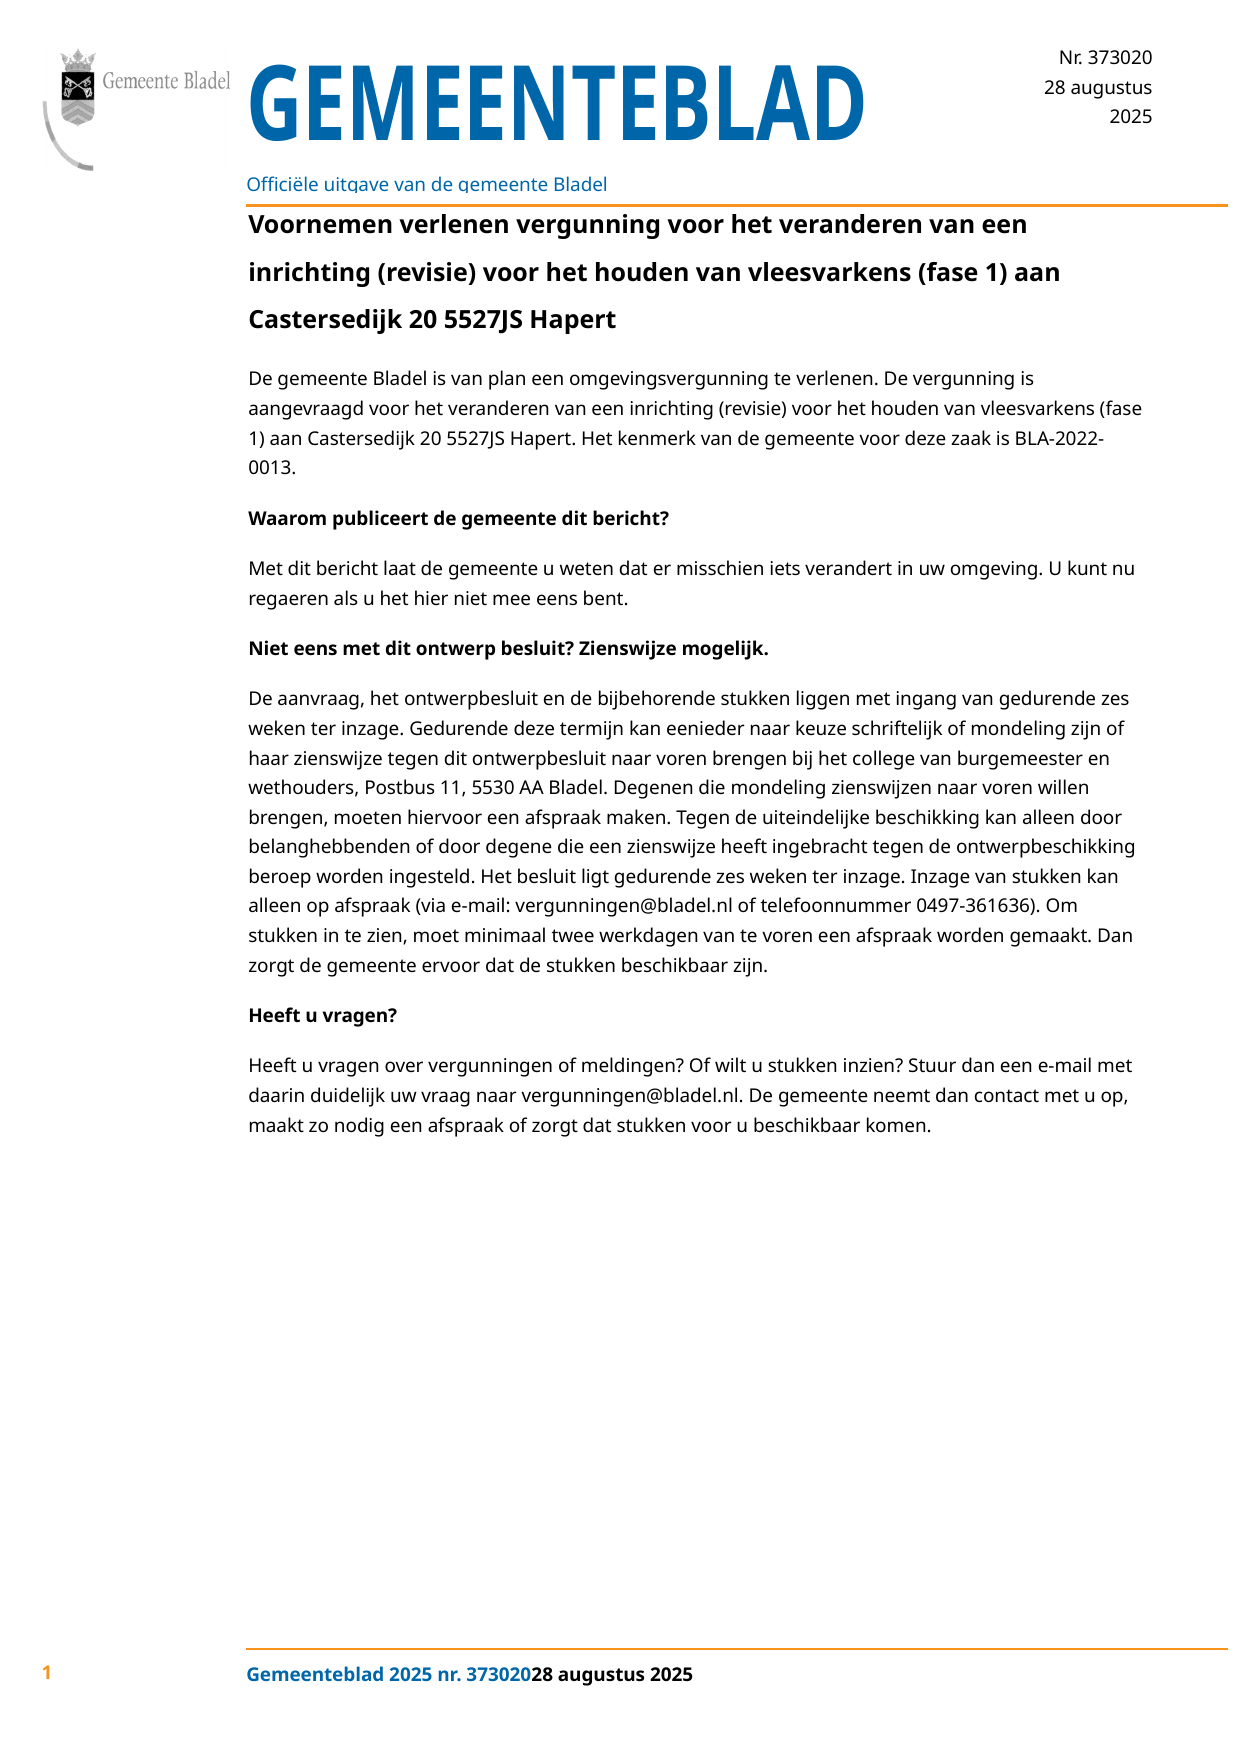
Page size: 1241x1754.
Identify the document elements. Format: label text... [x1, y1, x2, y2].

text De aanvraag, het ontwerpbesluit en de bijbehorende stukken liggen met ingang van gedurende zes weken ter inzage. Gedurende deze termijn kan eenieder naar keuze schriftelijk of mondeling zijn of haar zienswijze tegen dit ontwerpbesluit naar voren brengen bij het college van burgemeester en wethouders, Postbus 11, 5530 AA Bladel. Degenen die mondeling zienswijzen naar voren willen brengen, moeten hiervoor een afspraak maken. Tegen de uiteindelijke beschikking kan alleen door belanghebbenden of door degene die een zienswijze heeft ingebracht tegen de ontwerpbeschikking beroep worden ingesteld. Het besluit ligt gedurende zes weken ter inzage. Inzage van stukken kan alleen op afspraak (via e-mail: vergunningen@bladel.nl of telefoonnummer 0497-361636). Om stukken in te zien, moet minimaal twee werkdagen van te voren een afspraak worden gemaakt. Dan zorgt de gemeente ervoor dat de stukken beschikbaar zijn. [248, 686, 1152, 977]
text De gemeente Bladel is van plan een omgevingsvergunning te verlenen. De vergunning is aangevraagd voor het veranderen van een inrichting (revisie) voor het houden van vleesvarkens (fase 1) aan Castersedijk 20 5527JS Hapert. Het kenmerk van de gemeente voor deze zaak is BLA-2022-0013. [248, 366, 1152, 480]
text Heeft u vragen over vergunningen of meldingen? Of wilt u stukken inzien? Stuur dan een e-mail met daarin duidelijk uw vraag naar vergunningen@bladel.nl. De gemeente neemt dan contact met u op, maakt zo nodig een afspraak of zorgt dat stukken voor u beschikbaar komen. [248, 1053, 1152, 1137]
text Niet eens met dit ontwerp besluit? Zienswijze mogelijk. [248, 635, 1152, 661]
text Met dit bericht laat de gemeente u weten dat er misschien iets verandert in uw omgeving. U kunt nu regaeren als u het hier niet mee eens bent. [248, 555, 1152, 610]
text Heeft u vragen? [248, 1002, 1152, 1028]
picture [41, 47, 231, 172]
text Waarom publiceert de gemeente dit bericht? [248, 505, 1152, 530]
text Voornemen verlenen vergunning voor het veranderen van een inrichting (revisie) voor het houden van vleesvarkens (fase 1) aan Castersedijk 20 5527JS Hapert [248, 207, 1152, 336]
